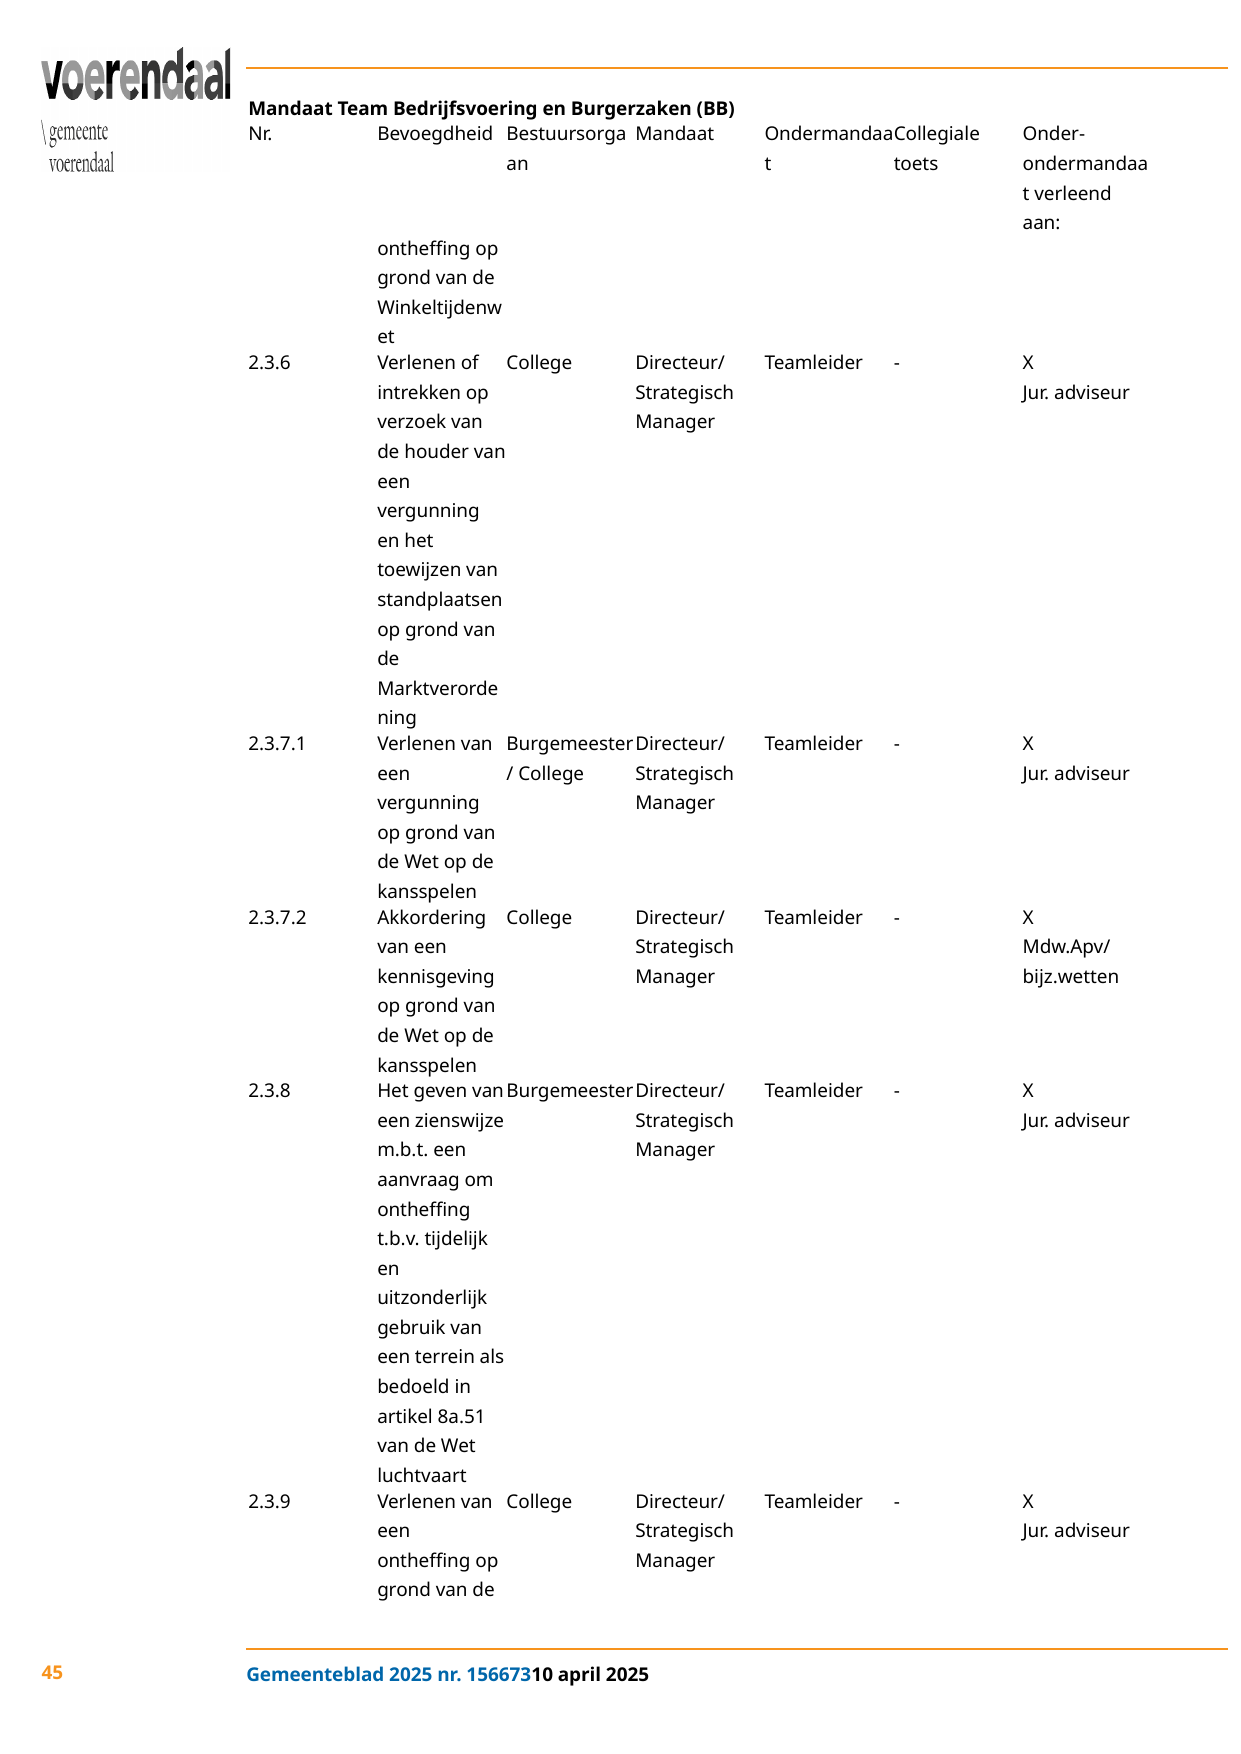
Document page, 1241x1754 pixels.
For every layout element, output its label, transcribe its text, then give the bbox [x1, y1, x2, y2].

table_cell Bestuursorgaan [506, 121, 635, 235]
table_cell Mandaat [635, 121, 764, 235]
table_cell 2.3.7.1 [248, 730, 377, 904]
table_cell Verlenen van een vergunning op grond van de Wet op de kansspelen [377, 730, 506, 904]
table_cell Directeur/ Strategisch Manager [635, 1488, 764, 1602]
table_cell - [894, 1488, 1022, 1602]
table_cell 2.3.7.2 [248, 904, 377, 1077]
table_cell 2.3.9 [248, 1488, 377, 1602]
table_cell Teamleider [764, 904, 893, 1077]
table_cell X Mdw.Apv/bijz.wetten [1023, 904, 1152, 1077]
table_cell Verlenen van een ontheffing op grond van de [377, 1488, 506, 1602]
table_cell Directeur/ Strategisch Manager [635, 730, 764, 904]
table_cell 2.3.6 [248, 350, 377, 730]
table_cell [635, 235, 764, 349]
table_cell Akkordering van een kennisgeving op grond van de Wet op de kansspelen [377, 904, 506, 1077]
table_cell [506, 235, 635, 349]
table_cell Directeur/ Strategisch Manager [635, 904, 764, 1077]
table_cell - [894, 235, 1022, 349]
table_cell College [506, 1488, 635, 1602]
table_cell Teamleider [764, 350, 893, 730]
table_cell Onder-ondermandaat verleend aan: [1023, 121, 1152, 235]
table_cell Burgemeester [506, 1078, 635, 1488]
table_cell Directeur/ Strategisch Manager [635, 1078, 764, 1488]
table_cell [1023, 235, 1152, 349]
table_cell X Jur. adviseur [1023, 730, 1152, 904]
table_cell Teamleider [764, 1488, 893, 1602]
table_cell Verlenen of intrekken op verzoek van de houder van een vergunning en het toewijzen van standplaatsen op grond van de Marktverordening [377, 350, 506, 730]
table_cell Ondermandaat [764, 121, 893, 235]
table_cell Teamleider [764, 730, 893, 904]
table_cell - [894, 730, 1022, 904]
table_cell College [506, 904, 635, 1077]
table_cell Teamleider [764, 1078, 893, 1488]
table_cell 2.3.8 [248, 1078, 377, 1488]
picture [41, 47, 231, 172]
table_header Mandaat Team Bedrijfsvoering en Burgerzaken (BB) [248, 95, 1152, 121]
table_cell X Jur. adviseur [1023, 1488, 1152, 1602]
table_cell - [894, 904, 1022, 1077]
table_cell - [894, 350, 1022, 730]
table_cell X Jur. adviseur [1023, 1078, 1152, 1488]
table_cell Nr. [248, 121, 377, 235]
table_cell X Jur. adviseur [1023, 350, 1152, 730]
table_cell [248, 235, 377, 349]
table_cell ontheffing op grond van de Winkeltijdenwet [377, 235, 506, 349]
table_cell Bevoegdheid [377, 121, 506, 235]
table_cell Collegiale toets [894, 121, 1022, 235]
table_cell College [506, 350, 635, 730]
table_cell Burgemeester/ College [506, 730, 635, 904]
table_cell Directeur/ Strategisch Manager [635, 350, 764, 730]
table_cell - [894, 1078, 1022, 1488]
table_cell Het geven van een zienswijze m.b.t. een aanvraag om ontheffing t.b.v. tijdelijk en uitzonderlijk gebruik van een terrein als bedoeld in artikel 8a.51 van de Wet luchtvaart [377, 1078, 506, 1488]
table_cell [764, 235, 893, 349]
